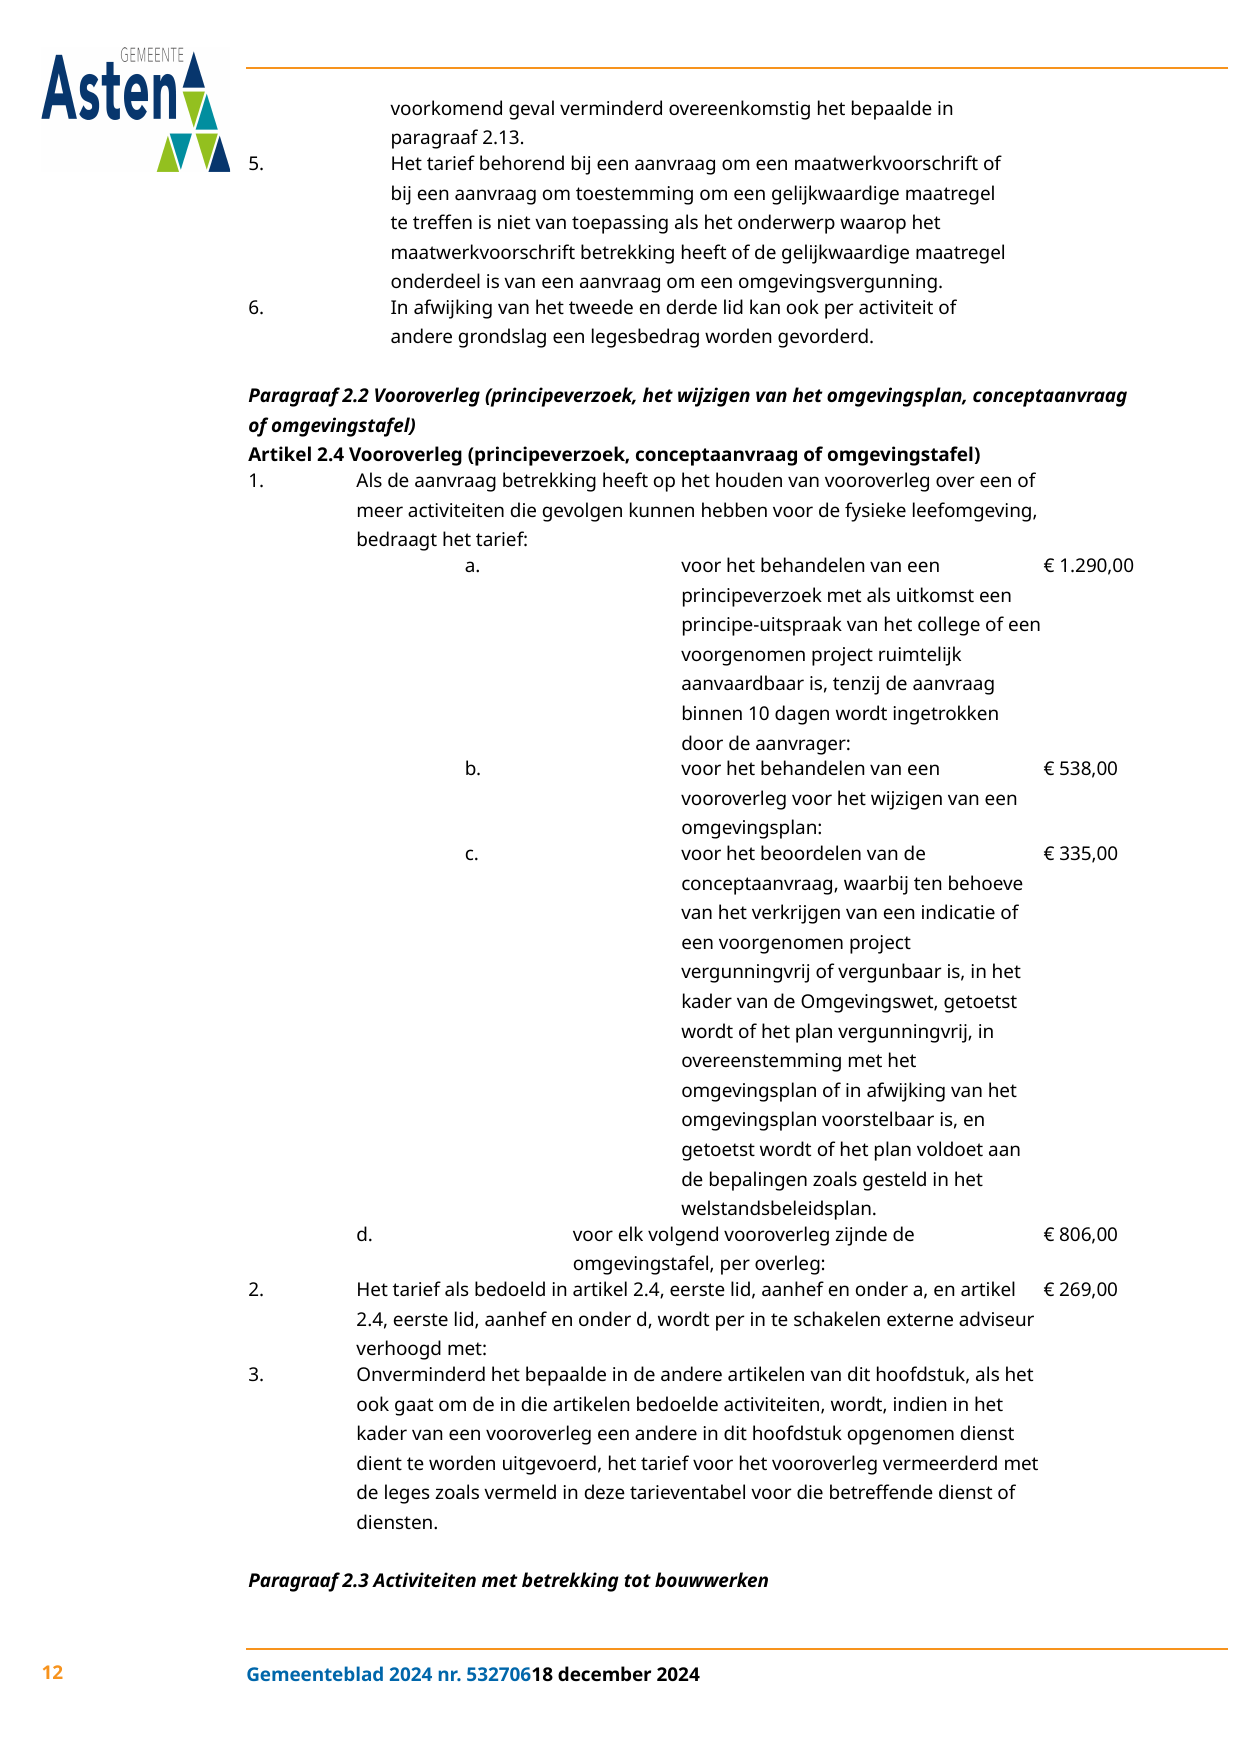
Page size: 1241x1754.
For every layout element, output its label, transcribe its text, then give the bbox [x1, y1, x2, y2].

table_cell In afwijking van het tweede en derde lid kan ook per activiteit of andere grondslag een legesbedrag worden gevorderd. [390, 294, 1009, 349]
text Paragraaf 2.2 Vooroverleg (principeverzoek, het wijzigen van het omgevingsplan, conceptaanvraag of omgevingstafel) [248, 382, 1152, 438]
table_cell c. [465, 840, 681, 1221]
table_cell € 335,00 [1043, 840, 1152, 1221]
table_cell voor het behandelen van een vooroverleg voor het wijzigen van een omgevingsplan: [681, 755, 1043, 840]
table_cell voorkomend geval verminderd overeenkomstig het bepaalde in paragraaf 2.13. [390, 95, 1009, 150]
table_cell a. [465, 552, 681, 755]
table_cell Het tarief als bedoeld in artikel 2.4, eerste lid, aanhef en onder a, en artikel 2.4, eerste lid, aanhef en onder d, wordt per in te schakelen externe adviseur verhoogd met: [356, 1276, 1043, 1361]
table_cell [248, 1221, 356, 1276]
table_cell [1043, 1361, 1152, 1535]
table_cell € 806,00 [1043, 1221, 1152, 1276]
table_cell d. [356, 1221, 573, 1276]
table_cell Onverminderd het bepaalde in de andere artikelen van dit hoofdstuk, als het ook gaat om de in die artikelen bedoelde activiteiten, wordt, indien in het kader van een vooroverleg een andere in dit hoofdstuk opgenomen dienst dient te worden uitgevoerd, het tarief voor het vooroverleg vermeerderd met de leges zoals vermeld in deze tarieventabel voor die betreffende dienst of diensten. [356, 1361, 1043, 1535]
table_cell € 1.290,00 [1043, 552, 1152, 755]
picture [41, 47, 231, 172]
table_cell [1043, 467, 1152, 552]
table_cell voor het behandelen van een principeverzoek met als uitkomst een principe-uitspraak van het college of een voorgenomen project ruimtelijk aanvaardbaar is, tenzij de aanvraag binnen 10 dagen wordt ingetrokken door de aanvrager: [681, 552, 1043, 755]
table_cell [248, 840, 464, 1221]
table_cell € 538,00 [1043, 755, 1152, 840]
table_cell 2. [248, 1276, 356, 1361]
table_cell voor het beoordelen van de conceptaanvraag, waarbij ten behoeve van het verkrijgen van een indicatie of een voorgenomen project vergunningvrij of vergunbaar is, in het kader van de Omgevingswet, getoetst wordt of het plan vergunningvrij, in overeenstemming met het omgevingsplan of in afwijking van het omgevingsplan voorstelbaar is, en getoetst wordt of het plan voldoet aan de bepalingen zoals gesteld in het welstandsbeleidsplan. [681, 840, 1043, 1221]
table_cell 3. [248, 1361, 356, 1535]
table_cell voor elk volgend vooroverleg zijnde de omgevingstafel, per overleg: [573, 1221, 1043, 1276]
table_cell 1. [248, 467, 356, 552]
table_cell 5. [248, 150, 390, 294]
table_cell [248, 95, 390, 150]
text Paragraaf 2.3 Activiteiten met betrekking tot bouwwerken [248, 1568, 1152, 1593]
table_cell € 269,00 [1043, 1276, 1152, 1361]
table_header Artikel 2.4 Vooroverleg (principeverzoek, conceptaanvraag of omgevingstafel) [248, 442, 1043, 467]
table_cell [1009, 150, 1152, 294]
table_header [1043, 442, 1152, 467]
table_cell [1009, 95, 1152, 150]
table_cell [1009, 294, 1152, 349]
table_cell Het tarief behorend bij een aanvraag om een maatwerkvoorschrift of bij een aanvraag om toestemming om een gelijkwaardige maatregel te treffen is niet van toepassing als het onderwerp waarop het maatwerkvoorschrift betrekking heeft of de gelijkwaardige maatregel onderdeel is van een aanvraag om een omgevingsvergunning. [390, 150, 1009, 294]
table_cell [248, 552, 464, 755]
table_cell [248, 755, 464, 840]
table_cell 6. [248, 294, 390, 349]
table_cell b. [465, 755, 681, 840]
table_cell Als de aanvraag betrekking heeft op het houden van vooroverleg over een of meer activiteiten die gevolgen kunnen hebben voor de fysieke leefomgeving, bedraagt het tarief: [356, 467, 1043, 552]
